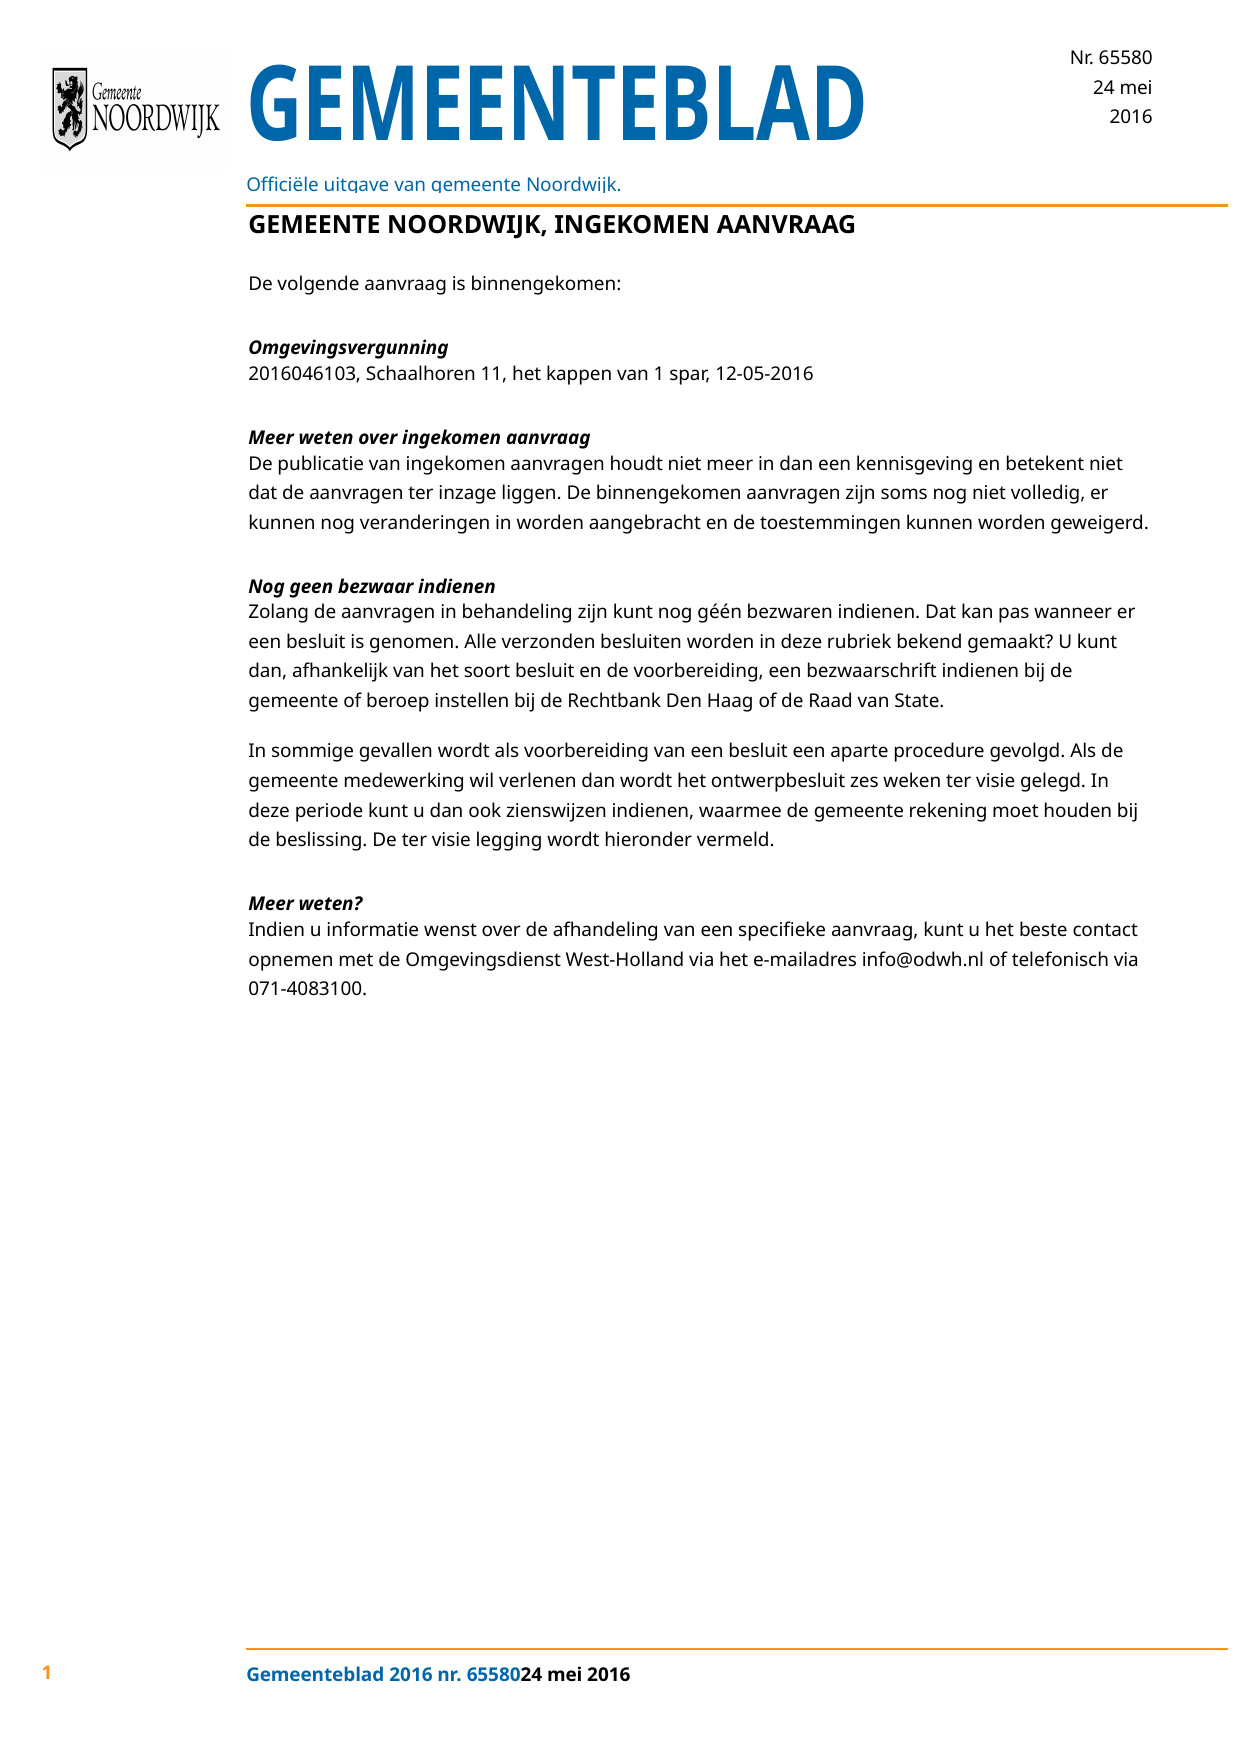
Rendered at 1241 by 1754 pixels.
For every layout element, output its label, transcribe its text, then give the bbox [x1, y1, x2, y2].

text Meer weten? [248, 890, 1152, 916]
text In sommige gevallen wordt als voorbereiding van een besluit een aparte procedure gevolgd. Als de gemeente medewerking wil verlenen dan wordt het ontwerpbesluit zes weken ter visie gelegd. In deze periode kunt u dan ook zienswijzen indienen, waarmee de gemeente rekening moet houden bij de beslissing. De ter visie legging wordt hieronder vermeld. [248, 738, 1152, 852]
picture [41, 47, 231, 172]
text Nog geen bezwaar indienen [248, 573, 1152, 598]
text GEMEENTE NOORDWIJK, INGEKOMEN AANVRAAG [248, 207, 1152, 241]
text De publicatie van ingekomen aanvragen houdt niet meer in dan een kennisgeving en betekent niet dat de aanvragen ter inzage liggen. De binnengekomen aanvragen zijn soms nog niet volledig, er kunnen nog veranderingen in worden aangebracht en de toestemmingen kunnen worden geweigerd. [248, 450, 1152, 534]
text Zolang de aanvragen in behandeling zijn kunt nog géén bezwaren indienen. Dat kan pas wanneer er een besluit is genomen. Alle verzonden besluiten worden in deze rubriek bekend gemaakt? U kunt dan, afhankelijk van het soort besluit en de voorbereiding, een bezwaarschrift indienen bij de gemeente of beroep instellen bij de Rechtbank Den Haag of de Raad van State. [248, 598, 1152, 713]
text Indien u informatie wenst over de afhandeling van een specifieke aanvraag, kunt u het beste contact opnemen met de Omgevingsdienst West-Holland via het e-mailadres info@odwh.nl of telefonisch via 071-4083100. [248, 916, 1152, 1001]
text De volgende aanvraag is binnengekomen: [248, 270, 1152, 296]
text Omgevingsvergunning [248, 334, 1152, 360]
text 2016046103, Schaalhoren 11, het kappen van 1 spar, 12-05-2016 [248, 360, 1152, 386]
text Meer weten over ingekomen aanvraag [248, 424, 1152, 450]
